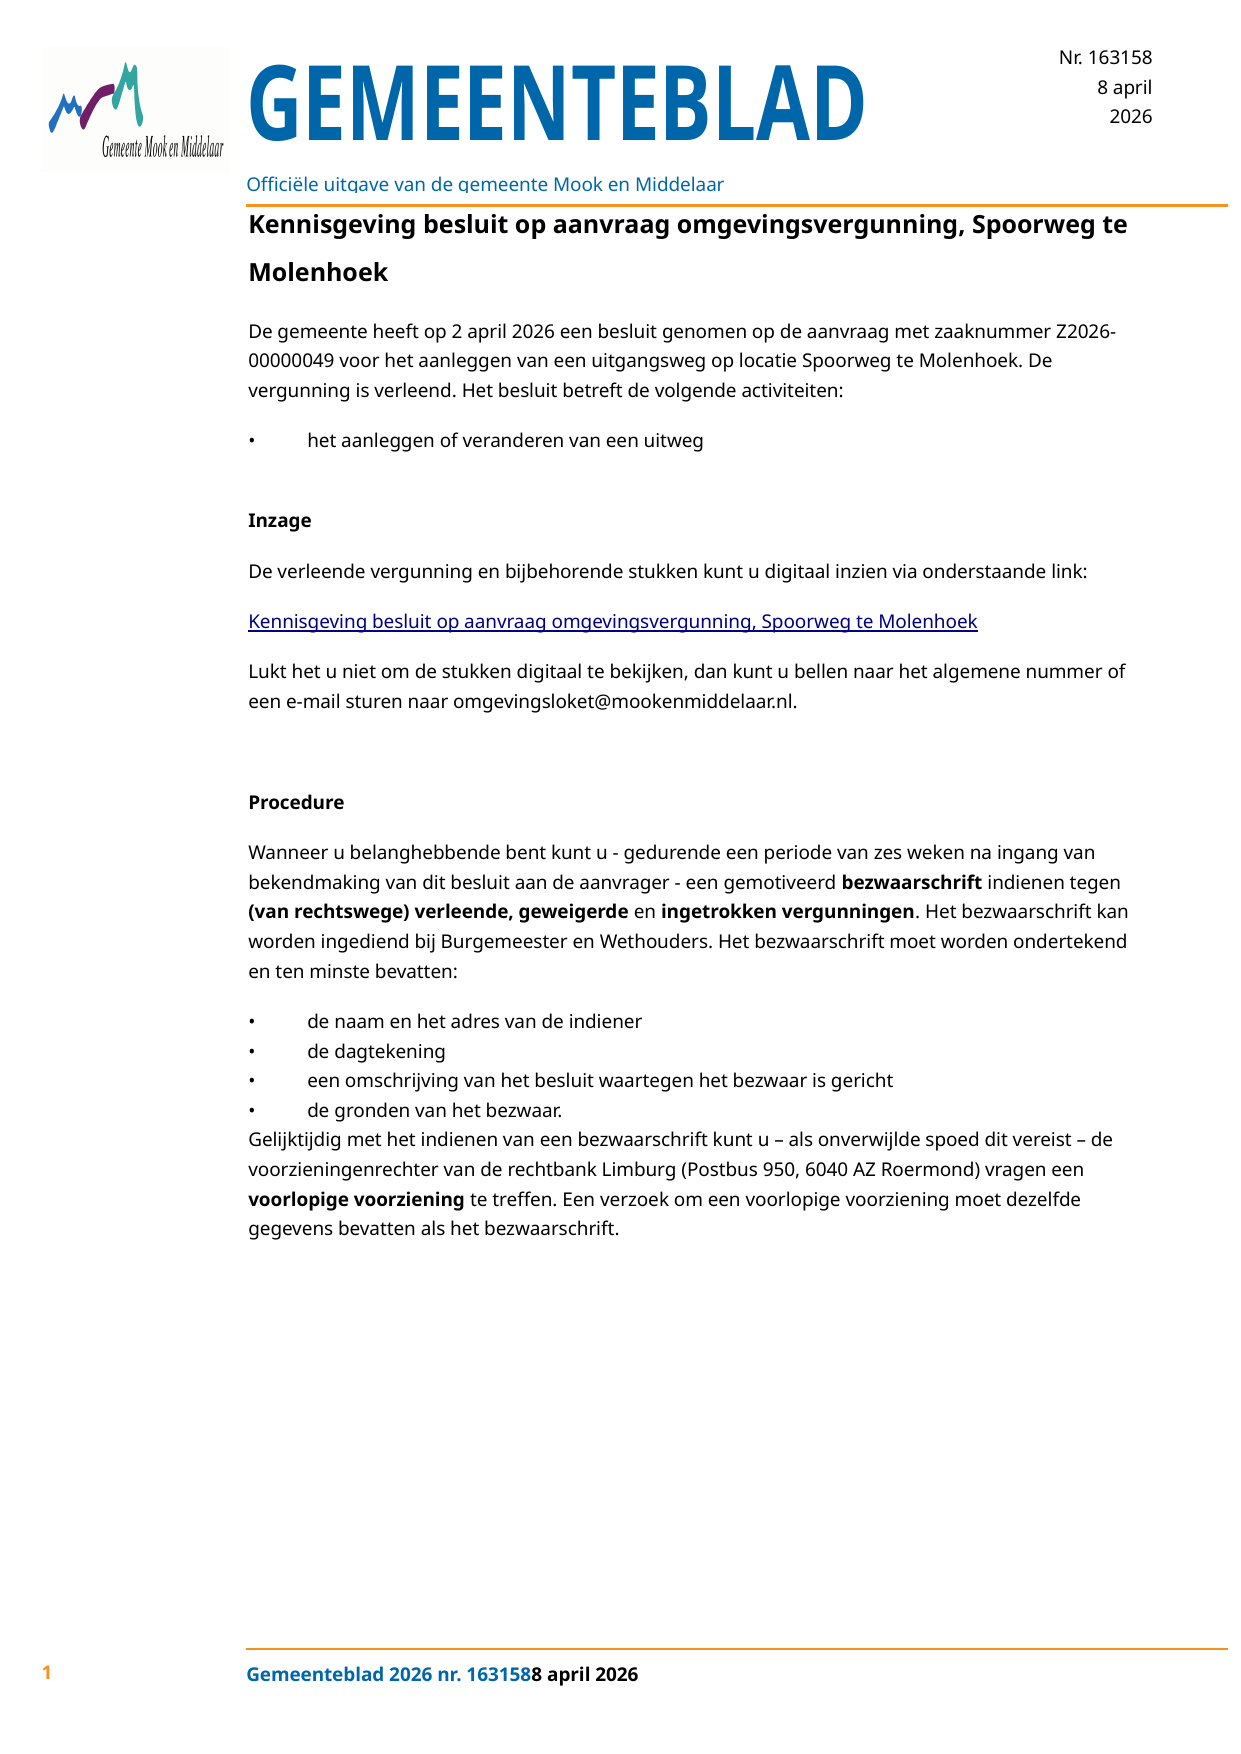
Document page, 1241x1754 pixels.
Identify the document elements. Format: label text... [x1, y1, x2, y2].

text Gelijktijdig met het indienen van een bezwaarschrift kunt u – als onverwijlde spoed dit vereist – de voorzieningenrechter van de rechtbank Limburg (Postbus 950, 6040 AZ Roermond) vragen een voorlopige voorziening te treffen. Een verzoek om een voorlopige voorziening moet dezelfde gegevens bevatten als het bezwaarschrift. [248, 1127, 1152, 1241]
list de gronden van het bezwaar. [248, 1097, 1152, 1123]
list het aanleggen of veranderen van een uitweg [248, 427, 1152, 453]
text Wanneer u belanghebbende bent kunt u - gedurende een periode van zes weken na ingang van bekendmaking van dit besluit aan de aanvrager - een gemotiveerd bezwaarschrift indienen tegen (van rechtswege) verleende, geweigerde en ingetrokken vergunningen. Het bezwaarschrift kan worden ingediend bij Burgemeester en Wethouders. Het bezwaarschrift moet worden ondertekend en ten minste bevatten: [248, 839, 1152, 984]
list de dagtekening [248, 1038, 1152, 1064]
picture [41, 47, 231, 172]
text Inzage [248, 507, 1152, 533]
text De gemeente heeft op 2 april 2026 een besluit genomen op de aanvraag met zaaknummer Z2026-00000049 voor het aanleggen van een uitgangsweg op locatie Spoorweg te Molenhoek. De vergunning is verleend. Het besluit betreft de volgende activiteiten: [248, 318, 1152, 403]
text De verleende vergunning en bijbehorende stukken kunt u digitaal inzien via onderstaande link: [248, 558, 1152, 584]
text Kennisgeving besluit op aanvraag omgevingsvergunning, Spoorweg te Molenhoek [248, 608, 1152, 634]
list de naam en het adres van de indiener [248, 1008, 1152, 1034]
text Kennisgeving besluit op aanvraag omgevingsvergunning, Spoorweg te Molenhoek [248, 207, 1152, 288]
text Procedure [248, 789, 1152, 815]
list een omschrijving van het besluit waartegen het bezwaar is gericht [248, 1067, 1152, 1093]
text Lukt het u niet om de stukken digitaal te bekijken, dan kunt u bellen naar het algemene nummer of een e-mail sturen naar omgevingsloket@mookenmiddelaar.nl. [248, 659, 1152, 714]
